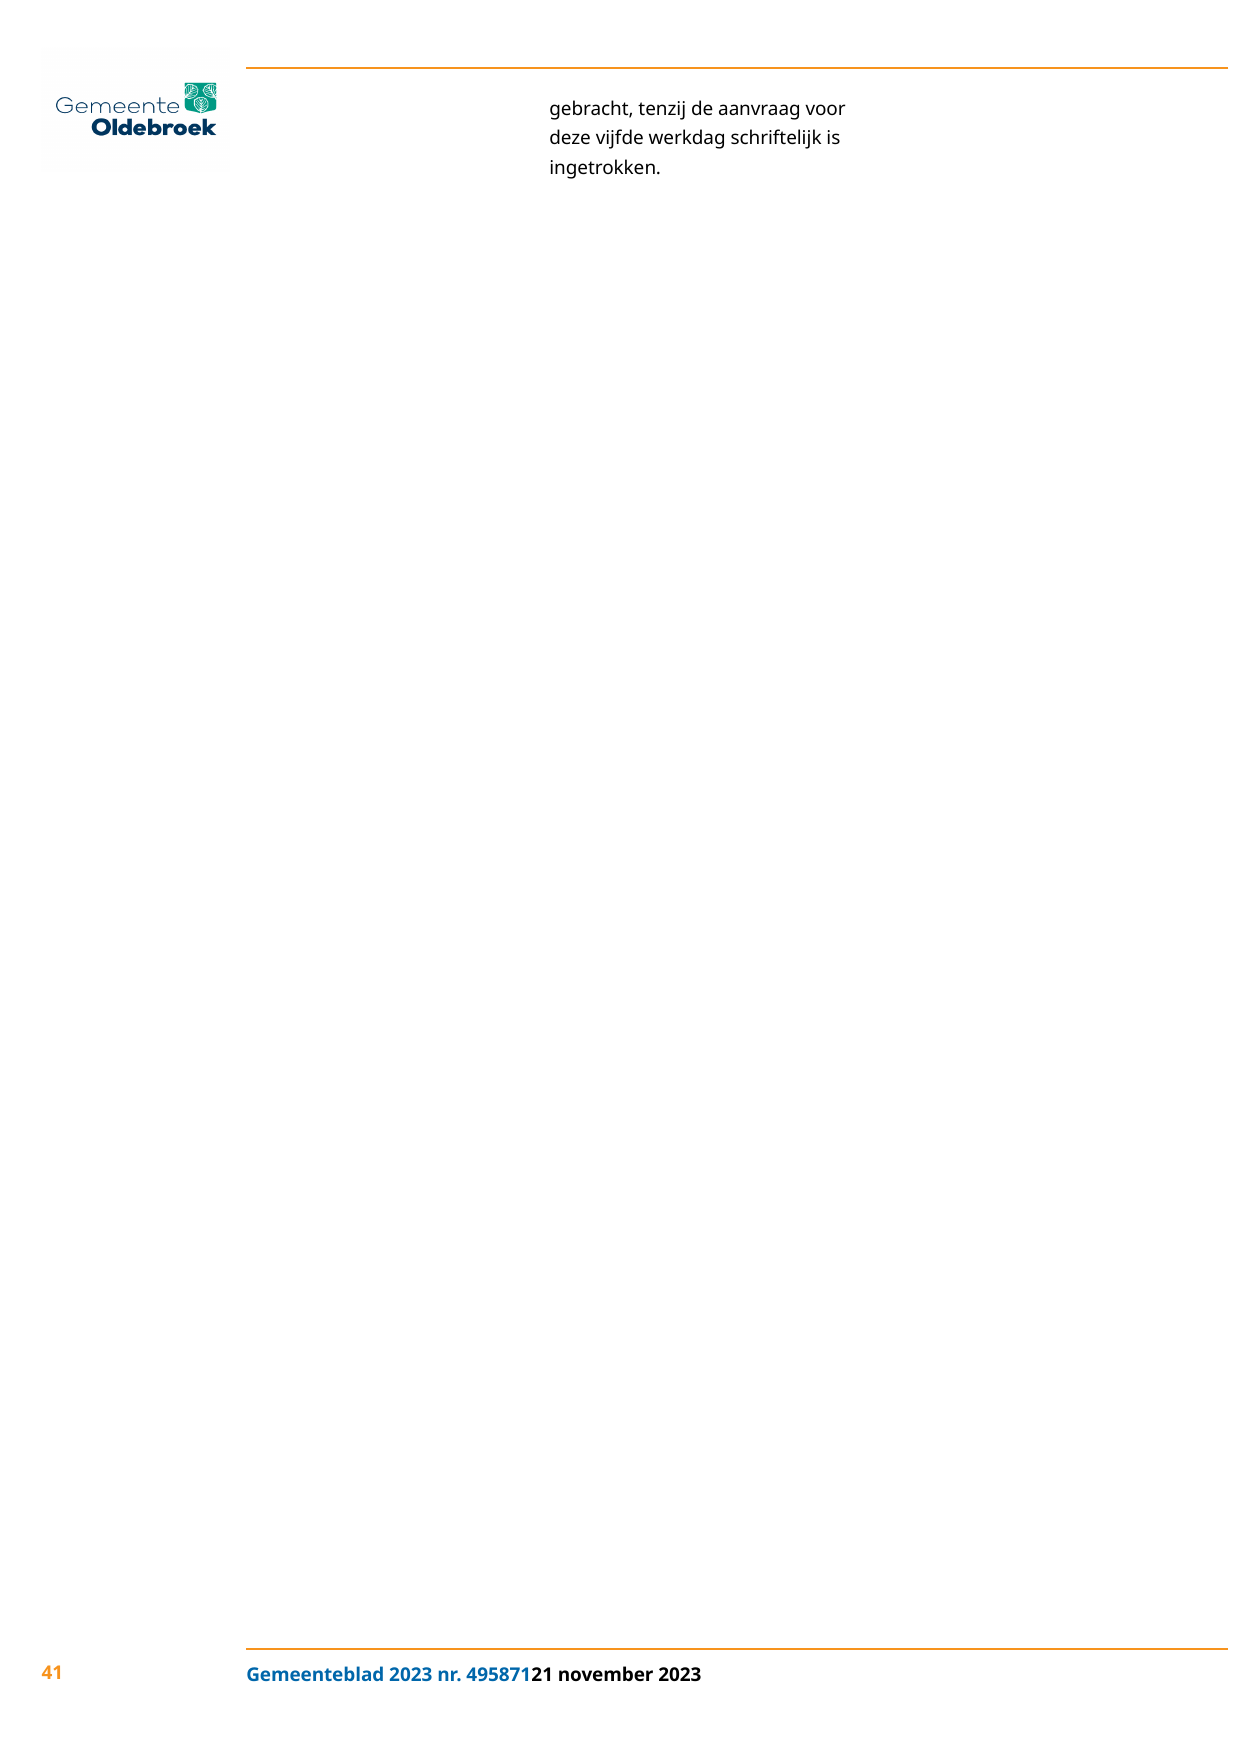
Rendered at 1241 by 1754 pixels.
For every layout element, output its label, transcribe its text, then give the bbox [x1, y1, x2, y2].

table_cell gebracht, tenzij de aanvraag voor deze vijfde werkdag schriftelijk is ingetrokken. [549, 95, 850, 180]
table_cell [850, 95, 1152, 180]
table_cell [248, 95, 549, 180]
picture [41, 47, 231, 172]
